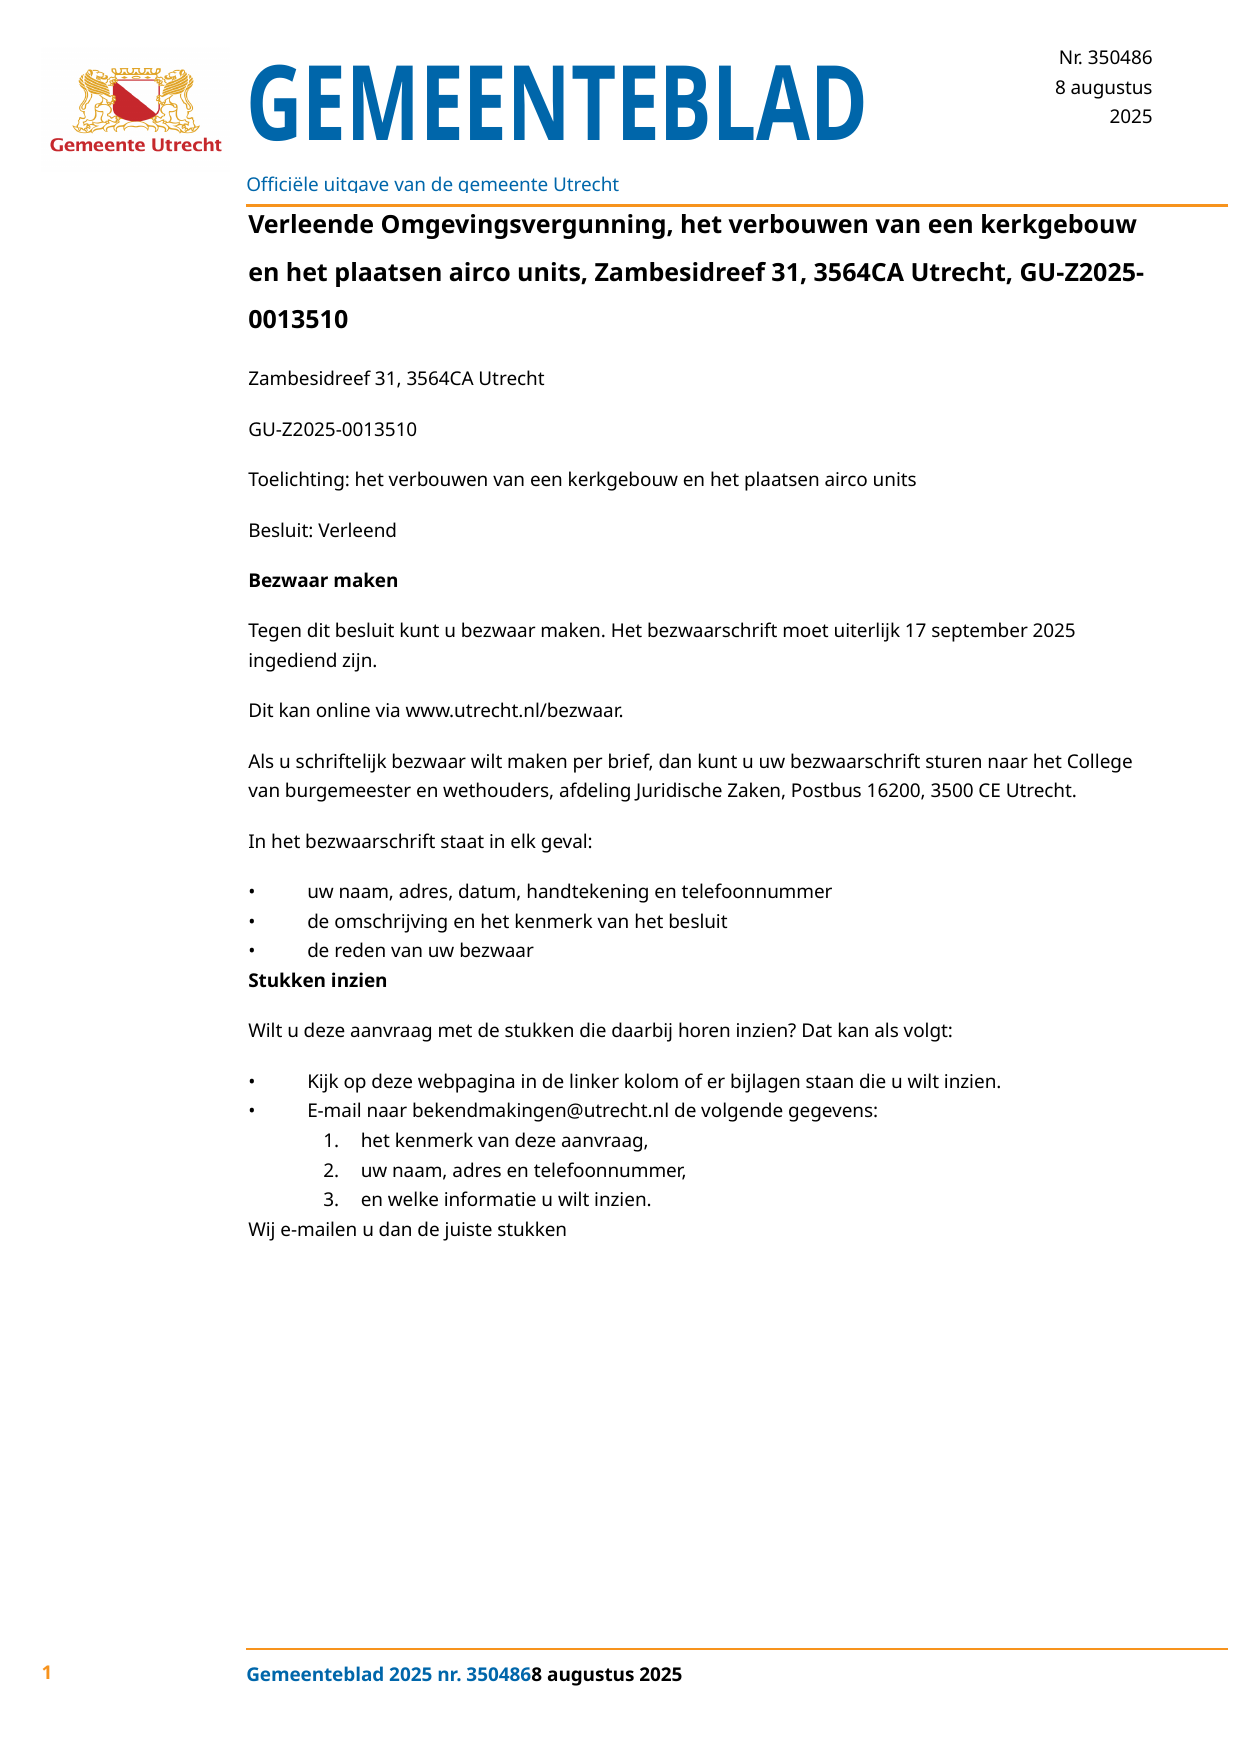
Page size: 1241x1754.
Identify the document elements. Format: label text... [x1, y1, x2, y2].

text Tegen dit besluit kunt u bezwaar maken. Het bezwaarschrift moet uiterlijk 17 september 2025 ingediend zijn. [248, 618, 1152, 673]
text GU-Z2025-0013510 [248, 416, 1152, 442]
text Toelichting: het verbouwen van een kerkgebouw en het plaatsen airco units [248, 466, 1152, 492]
text Bezwaar maken [248, 567, 1152, 593]
text Verleende Omgevingsvergunning, het verbouwen van een kerkgebouw en het plaatsen airco units, Zambesidreef 31, 3564CA Utrecht, GU-Z2025-0013510 [248, 207, 1152, 336]
list uw naam, adres, datum, handtekening en telefoonnummer [248, 878, 1152, 904]
list E-mail naar bekendmakingen@utrecht.nl de volgende gegevens: [248, 1098, 1152, 1123]
list de reden van uw bezwaar [248, 938, 1152, 963]
text Dit kan online via www.utrecht.nl/bezwaar. [248, 698, 1152, 723]
list Kijk op deze webpagina in de linker kolom of er bijlagen staan die u wilt inzien. [248, 1068, 1152, 1094]
text Besluit: Verleend [248, 517, 1152, 542]
text Stukken inzien [248, 967, 1152, 993]
list en welke informatie u wilt inzien. [323, 1186, 1152, 1212]
list de omschrijving en het kenmerk van het besluit [248, 908, 1152, 934]
text Wilt u deze aanvraag met de stukken die daarbij horen inzien? Dat kan als volgt: [248, 1018, 1152, 1043]
list uw naam, adres en telefoonnummer, [323, 1157, 1152, 1182]
text In het bezwaarschrift staat in elk geval: [248, 828, 1152, 854]
picture [41, 47, 231, 172]
text Als u schriftelijk bezwaar wilt maken per brief, dan kunt u uw bezwaarschrift sturen naar het College van burgemeester en wethouders, afdeling Juridische Zaken, Postbus 16200, 3500 CE Utrecht. [248, 748, 1152, 803]
text Zambesidreef 31, 3564CA Utrecht [248, 366, 1152, 391]
text Wij e-mailen u dan de juiste stukken [248, 1216, 1152, 1242]
list het kenmerk van deze aanvraag, [323, 1127, 1152, 1153]
